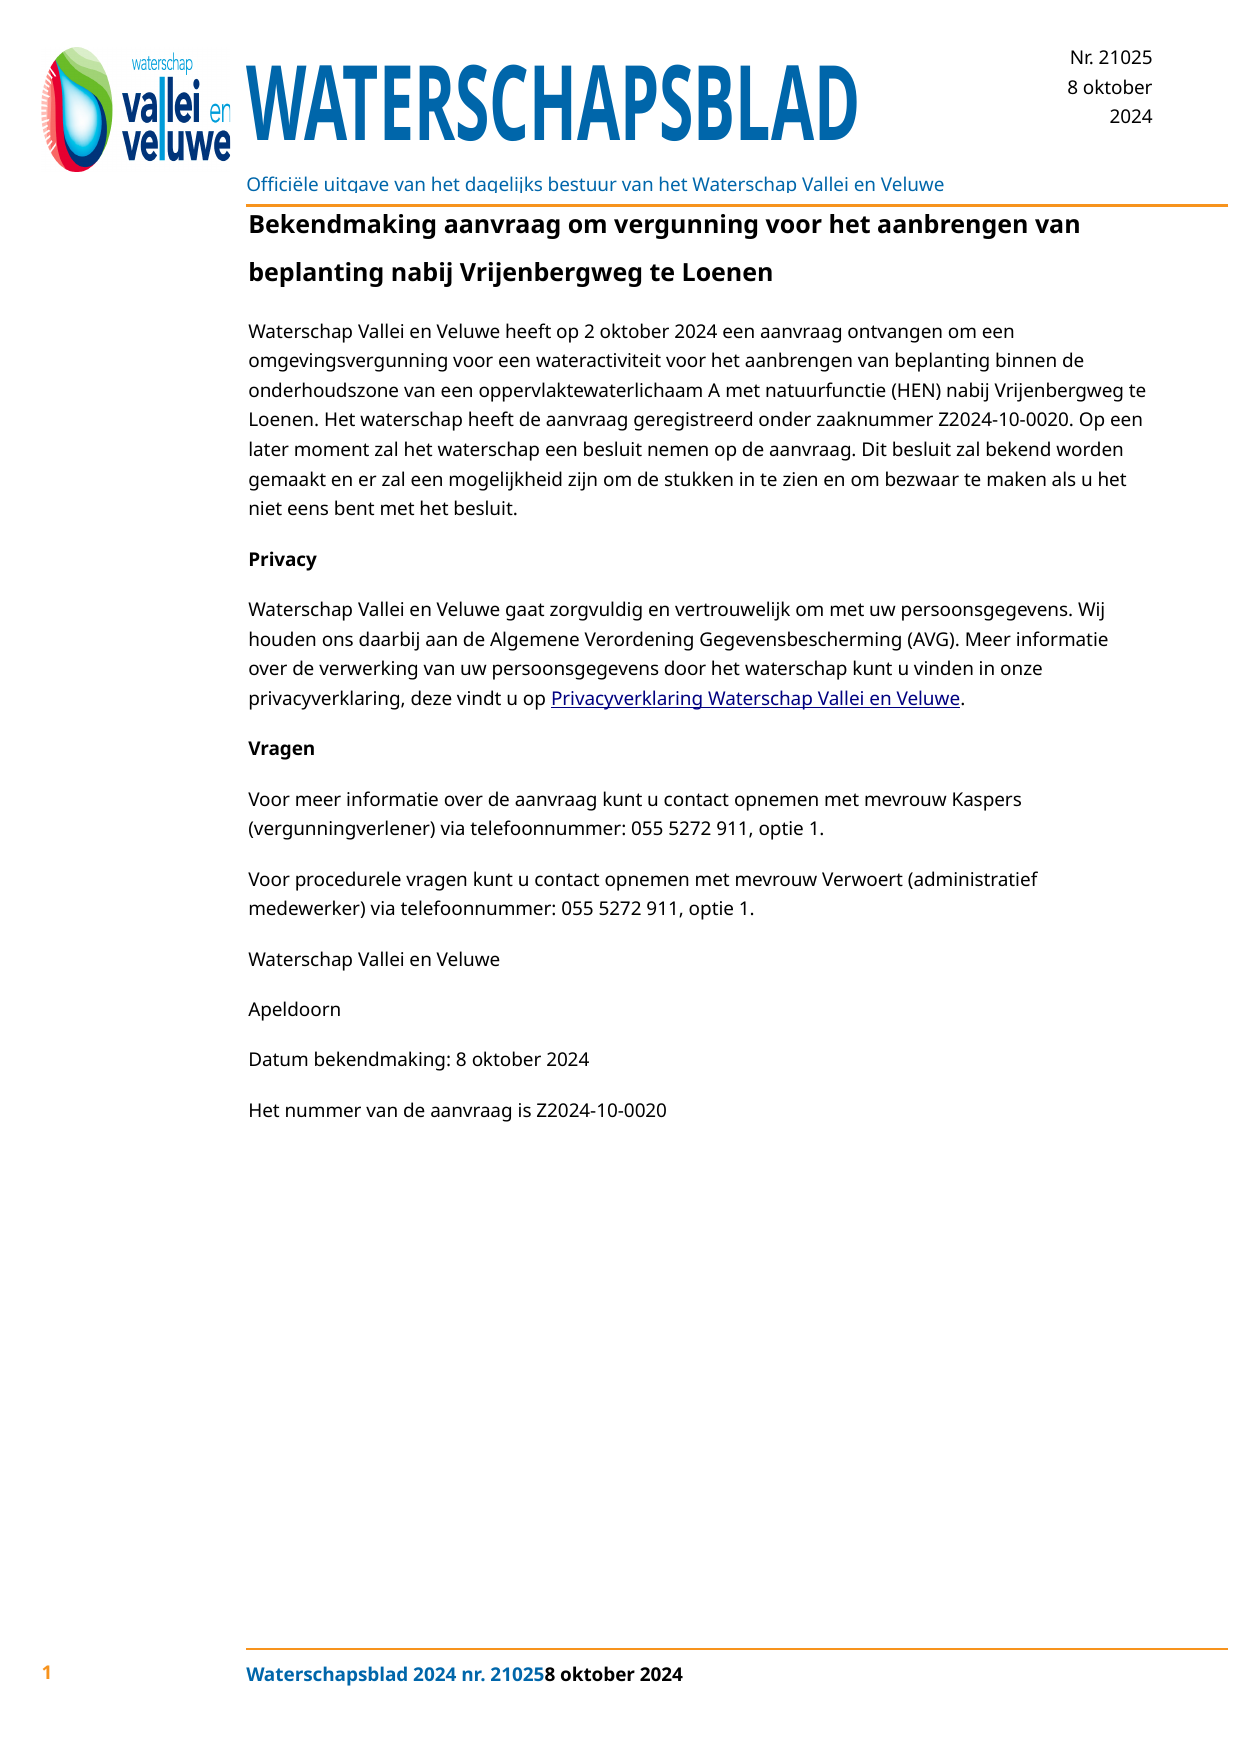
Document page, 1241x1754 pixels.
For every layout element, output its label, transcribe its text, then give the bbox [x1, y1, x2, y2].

text Het nummer van de aanvraag is Z2024-10-0020 [248, 1097, 1152, 1123]
text Voor procedurele vragen kunt u contact opnemen met mevrouw Verwoert (administratief medewerker) via telefoonnummer: 055 5272 911, optie 1. [248, 866, 1152, 921]
text Bekendmaking aanvraag om vergunning voor het aanbrengen van beplanting nabij Vrijenbergweg te Loenen [248, 207, 1152, 288]
text Privacy [248, 546, 1152, 572]
text Voor meer informatie over de aanvraag kunt u contact opnemen met mevrouw Kaspers (vergunningverlener) via telefoonnummer: 055 5272 911, optie 1. [248, 786, 1152, 841]
text Waterschap Vallei en Veluwe [248, 946, 1152, 972]
picture [41, 47, 231, 172]
text Apeldoorn [248, 996, 1152, 1022]
text Datum bekendmaking: 8 oktober 2024 [248, 1047, 1152, 1072]
text Waterschap Vallei en Veluwe heeft op 2 oktober 2024 een aanvraag ontvangen om een omgevingsvergunning voor een wateractiviteit voor het aanbrengen van beplanting binnen de onderhoudszone van een oppervlaktewaterlichaam A met natuurfunctie (HEN) nabij Vrijenbergweg te Loenen. Het waterschap heeft de aanvraag geregistreerd onder zaaknummer Z2024-10-0020. Op een later moment zal het waterschap een besluit nemen op de aanvraag. Dit besluit zal bekend worden gemaakt en er zal een mogelijkheid zijn om de stukken in te zien en om bezwaar te maken als u het niet eens bent met het besluit. [248, 318, 1152, 521]
text Vragen [248, 735, 1152, 761]
text Waterschap Vallei en Veluwe gaat zorgvuldig en vertrouwelijk om met uw persoonsgegevens. Wij houden ons daarbij aan de Algemene Verordening Gegevensbescherming (AVG). Meer informatie over de verwerking van uw persoonsgegevens door het waterschap kunt u vinden in onze privacyverklaring, deze vindt u op Privacyverklaring Waterschap Vallei en Veluwe. [248, 596, 1152, 711]
